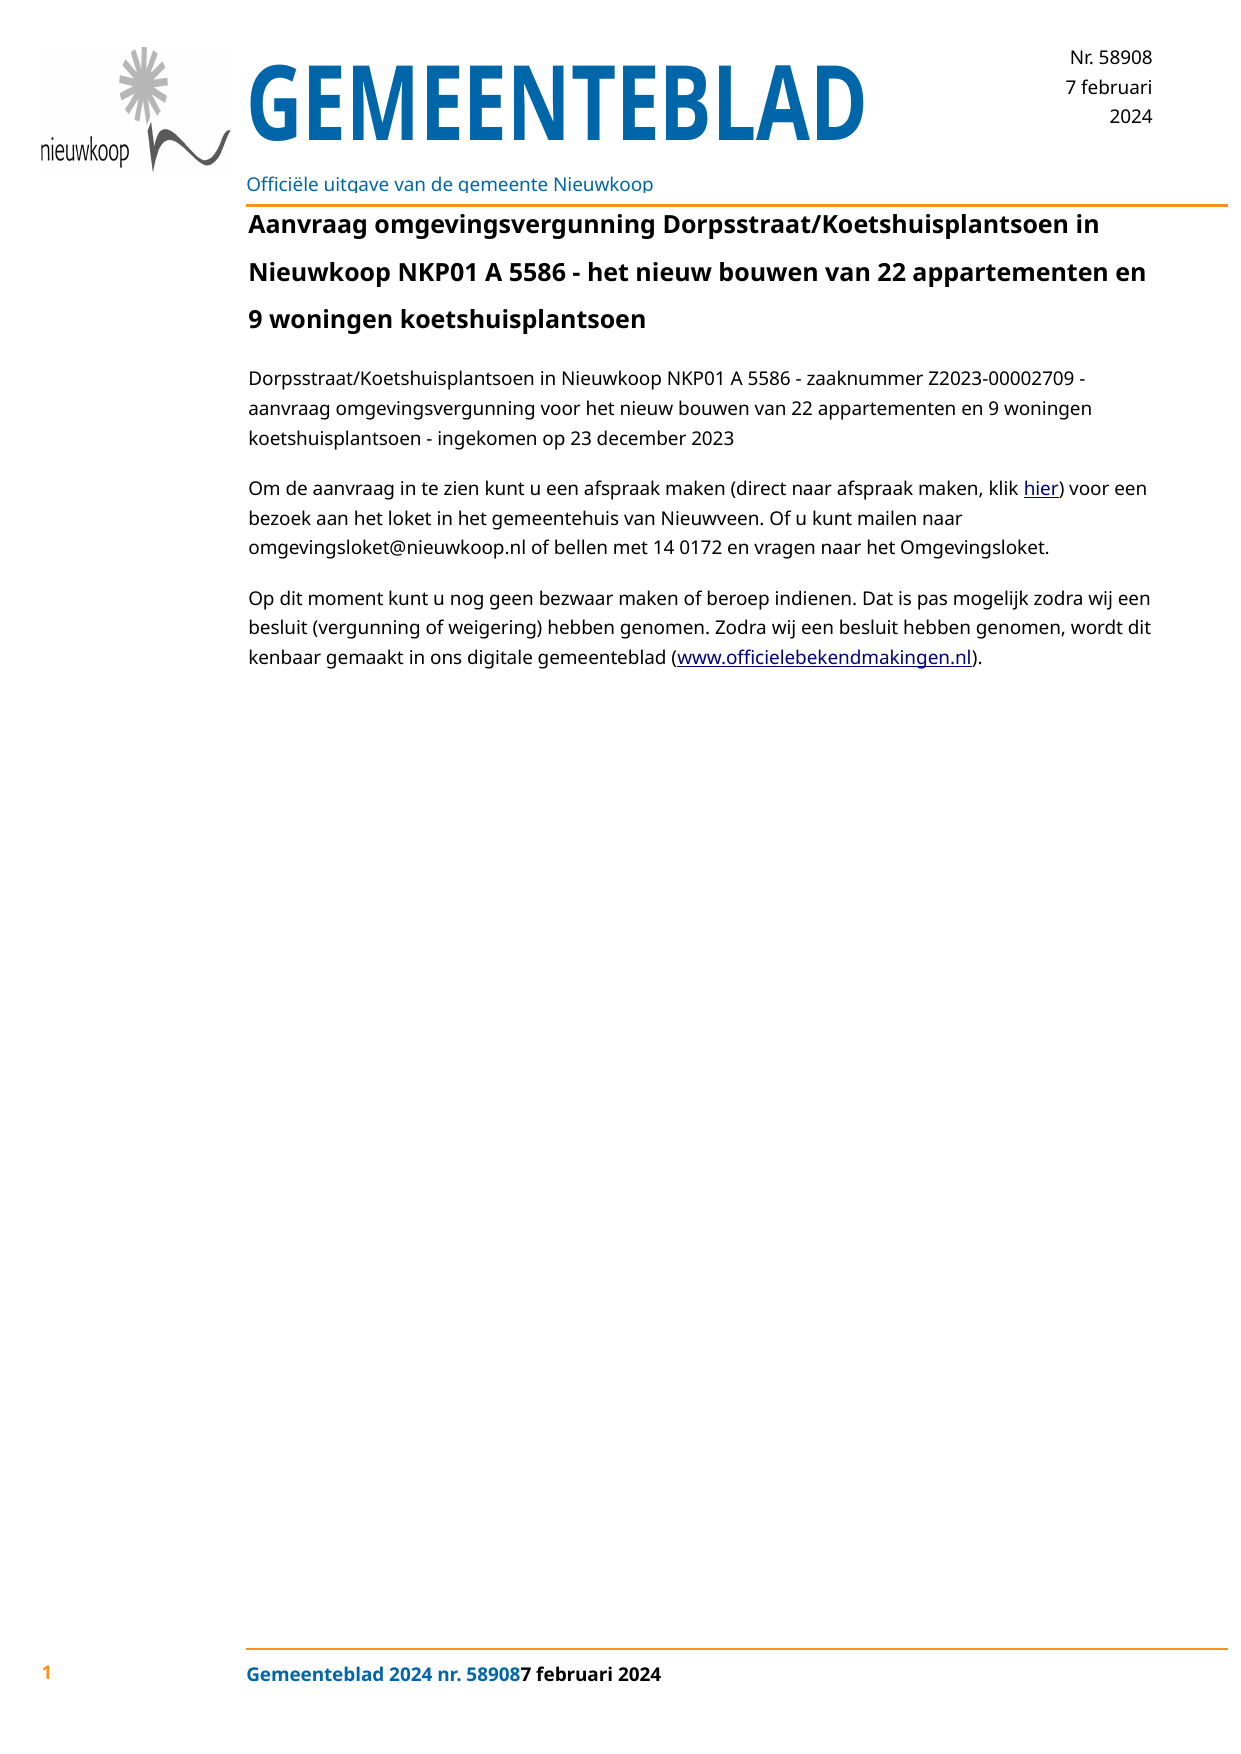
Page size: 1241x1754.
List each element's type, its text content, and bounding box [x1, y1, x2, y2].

text Op dit moment kunt u nog geen bezwaar maken of beroep indienen. Dat is pas mogelijk zodra wij een besluit (vergunning of weigering) hebben genomen. Zodra wij een besluit hebben genomen, wordt dit kenbaar gemaakt in ons digitale gemeenteblad (www.officielebekendmakingen.nl). [248, 585, 1152, 669]
text Om de aanvraag in te zien kunt u een afspraak maken (direct naar afspraak maken, klik hier) voor een bezoek aan het loket in het gemeentehuis van Nieuwveen. Of u kunt mailen naar omgevingsloket@nieuwkoop.nl of bellen met 14 0172 en vragen naar het Omgevingsloket. [248, 475, 1152, 560]
text Dorpsstraat/Koetshuisplantsoen in Nieuwkoop NKP01 A 5586 - zaaknummer Z2023-00002709 - aanvraag omgevingsvergunning voor het nieuw bouwen van 22 appartementen en 9 woningen koetshuisplantsoen - ingekomen op 23 december 2023 [248, 366, 1152, 450]
text Aanvraag omgevingsvergunning Dorpsstraat/Koetshuisplantsoen in Nieuwkoop NKP01 A 5586 - het nieuw bouwen van 22 appartementen en 9 woningen koetshuisplantsoen [248, 207, 1152, 336]
picture [41, 47, 231, 172]
